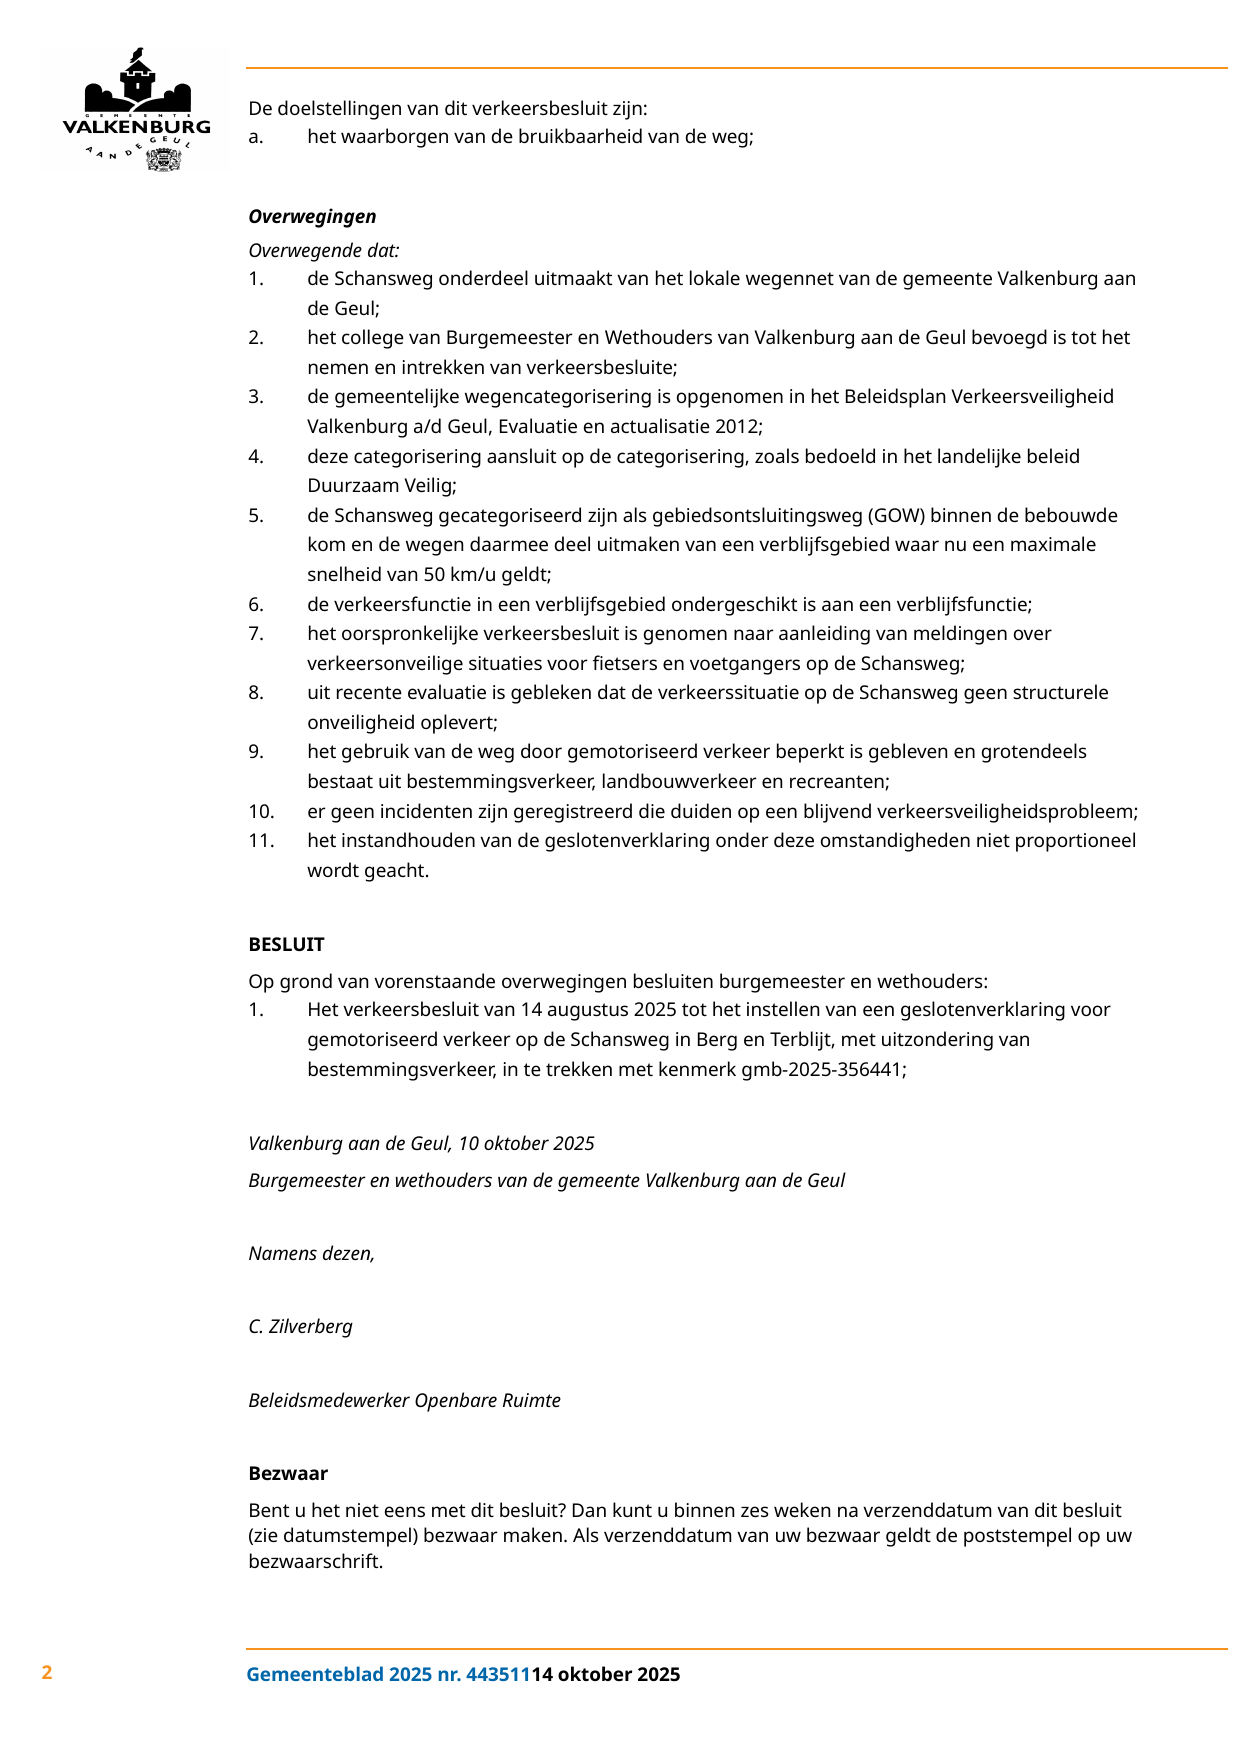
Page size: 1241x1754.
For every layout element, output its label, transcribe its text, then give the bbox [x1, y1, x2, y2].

text Bezwaar [248, 1460, 1152, 1486]
list het oorspronkelijke verkeersbesluit is genomen naar aanleiding van meldingen over verkeersonveilige situaties voor fietsers en voetgangers op de Schansweg; [248, 620, 1152, 676]
text Burgemeester en wethouders van de gemeente Valkenburg aan de Geul [248, 1167, 1152, 1193]
list Het verkeersbesluit van 14 augustus 2025 tot het instellen van een geslotenverklaring voor gemotoriseerd verkeer op de Schansweg in Berg en Terblijt, met uitzondering van bestemmingsverkeer, in te trekken met kenmerk gmb-2025-356441; [248, 997, 1152, 1081]
text De doelstellingen van dit verkeersbesluit zijn: [248, 95, 1152, 121]
list het waarborgen van de bruikbaarheid van de weg; [248, 123, 1152, 149]
list de gemeentelijke wegencategorisering is opgenomen in het Beleidsplan Verkeersveiligheid Valkenburg a/d Geul, Evaluatie en actualisatie 2012; [248, 384, 1152, 439]
text Bent u het niet eens met dit besluit? Dan kunt u binnen zes weken na verzenddatum van dit besluit (zie datumstempel) bezwaar maken. Als verzenddatum van uw bezwaar geldt de poststempel op uw bezwaarschrift. [248, 1497, 1152, 1574]
picture [41, 47, 231, 172]
text C. Zilverberg [248, 1314, 1152, 1339]
list deze categorisering aansluit op de categorisering, zoals bedoeld in het landelijke beleid Duurzaam Veilig; [248, 443, 1152, 498]
text Overwegingen [248, 203, 1152, 229]
text Overwegende dat: [248, 237, 1152, 263]
text BESLUIT [248, 932, 1152, 957]
list het college van Burgemeester en Wethouders van Valkenburg aan de Geul bevoegd is tot het nemen en intrekken van verkeersbesluite; [248, 324, 1152, 380]
list de Schansweg gecategoriseerd zijn als gebiedsontsluitingsweg (GOW) binnen de bebouwde kom en de wegen daarmee deel uitmaken van een verblijfsgebied waar nu een maximale snelheid van 50 km/u geldt; [248, 502, 1152, 587]
list uit recente evaluatie is gebleken dat de verkeerssituatie op de Schansweg geen structurele onveiligheid oplevert; [248, 679, 1152, 735]
text Beleidsmedewerker Openbare Ruimte [248, 1387, 1152, 1413]
text Op grond van vorenstaande overwegingen besluiten burgemeester en wethouders: [248, 968, 1152, 994]
list er geen incidenten zijn geregistreerd die duiden op een blijvend verkeersveiligheidsprobleem; [248, 798, 1152, 823]
text Namens dezen, [248, 1240, 1152, 1266]
list het gebruik van de weg door gemotoriseerd verkeer beperkt is gebleven en grotendeels bestaat uit bestemmingsverkeer, landbouwverkeer en recreanten; [248, 739, 1152, 794]
list de Schansweg onderdeel uitmaakt van het lokale wegennet van de gemeente Valkenburg aan de Geul; [248, 265, 1152, 321]
list de verkeersfunctie in een verblijfsgebied ondergeschikt is aan een verblijfsfunctie; [248, 591, 1152, 616]
list het instandhouden van de geslotenverklaring onder deze omstandigheden niet proportioneel wordt geacht. [248, 827, 1152, 883]
text Valkenburg aan de Geul, 10 oktober 2025 [248, 1130, 1152, 1156]
